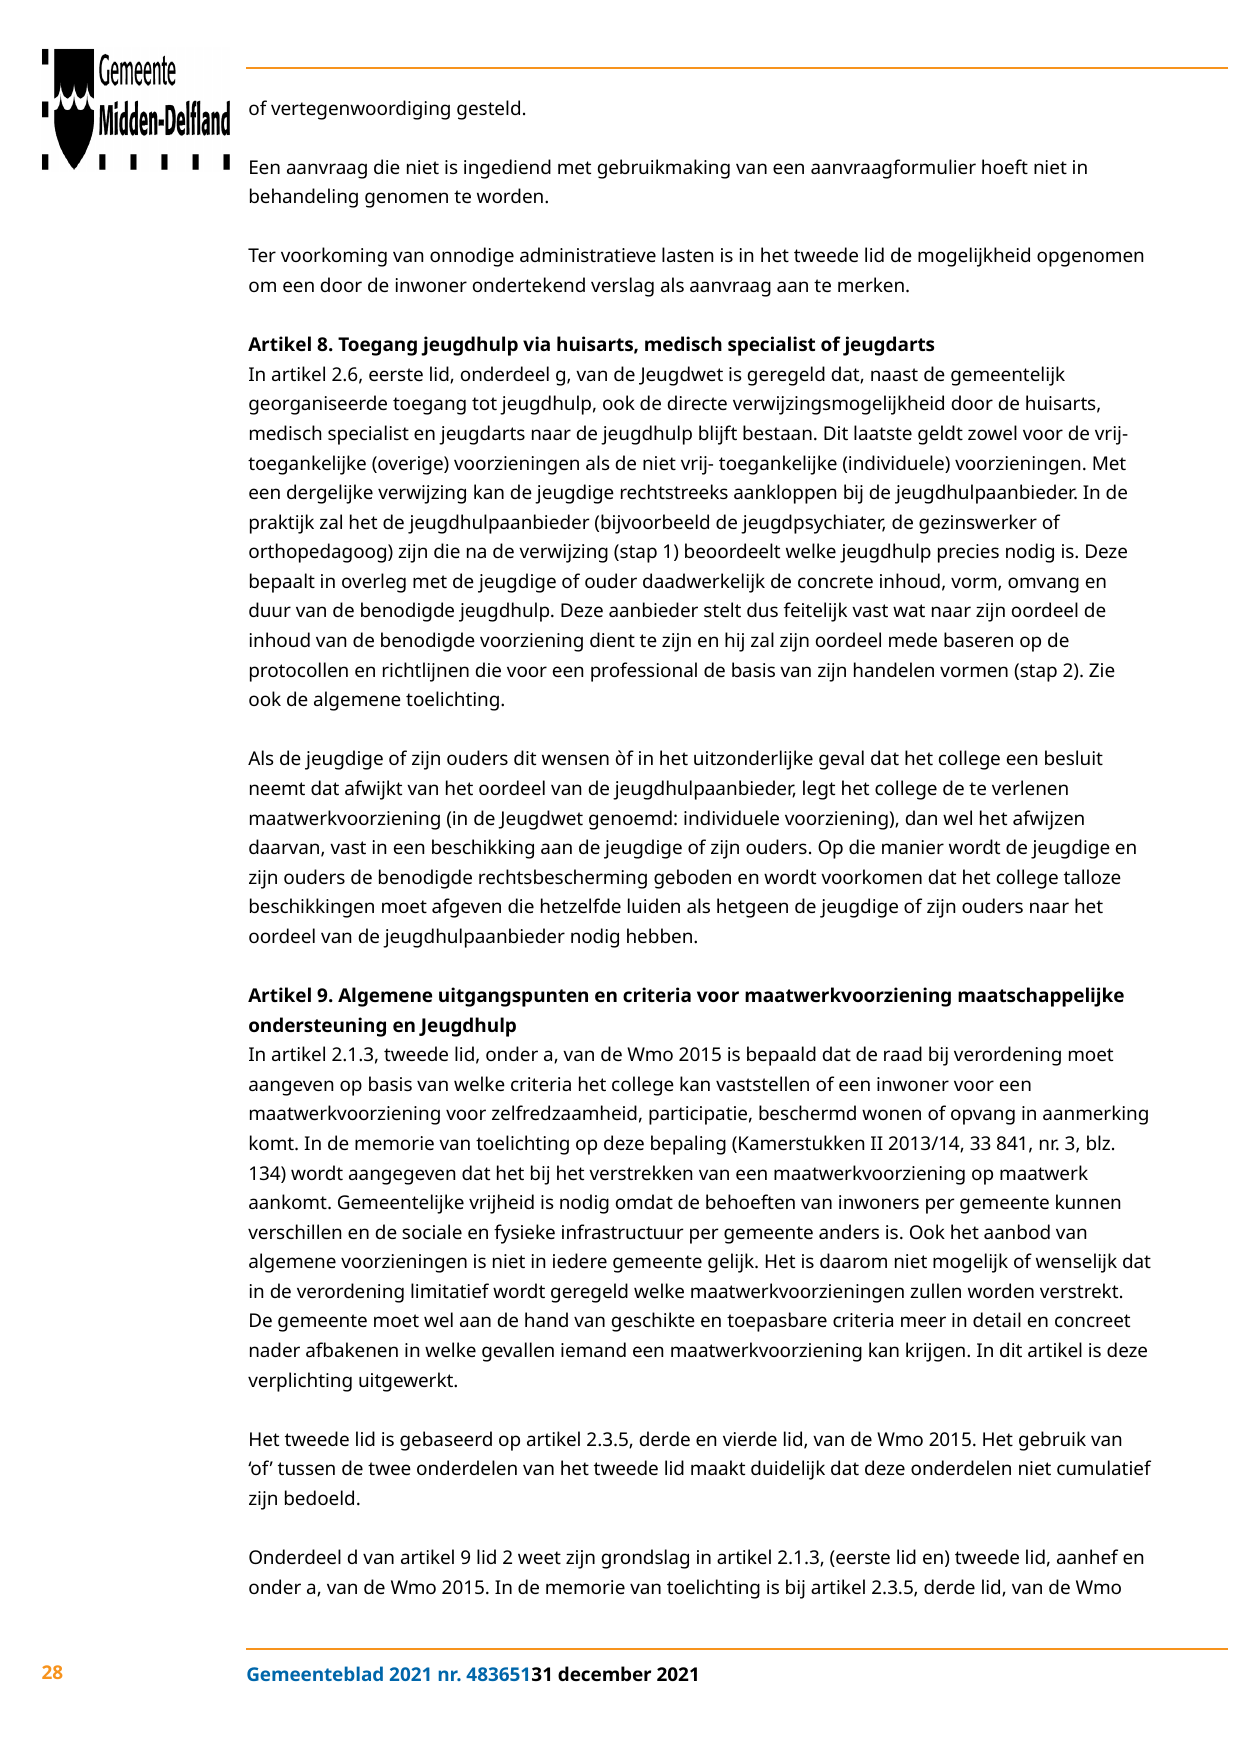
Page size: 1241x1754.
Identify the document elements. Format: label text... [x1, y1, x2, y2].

text of vertegenwoordiging gesteld. [248, 95, 1152, 121]
picture [41, 47, 231, 172]
text Een aanvraag die niet is ingediend met gebruikmaking van een aanvraagformulier hoeft niet in behandeling genomen te worden. [248, 154, 1152, 209]
text In artikel 2.6, eerste lid, onderdeel g, van de Jeugdwet is geregeld dat, naast de gemeentelijk georganiseerde toegang tot jeugdhulp, ook de directe verwijzingsmogelijkheid door de huisarts, medisch specialist en jeugdarts naar de jeugdhulp blijft bestaan. Dit laatste geldt zowel voor de vrij- toegankelijke (overige) voorzieningen als de niet vrij- toegankelijke (individuele) voorzieningen. Met een dergelijke verwijzing kan de jeugdige rechtstreeks aankloppen bij de jeugdhulpaanbieder. In de praktijk zal het de jeugdhulpaanbieder (bijvoorbeeld de jeugdpsychiater, de gezinswerker of orthopedagoog) zijn die na de verwijzing (stap 1) beoordeelt welke jeugdhulp precies nodig is. Deze bepaalt in overleg met de jeugdige of ouder daadwerkelijk de concrete inhoud, vorm, omvang en duur van de benodigde jeugdhulp. Deze aanbieder stelt dus feitelijk vast wat naar zijn oordeel de inhoud van de benodigde voorziening dient te zijn en hij zal zijn oordeel mede baseren op de protocollen en richtlijnen die voor een professional de basis van zijn handelen vormen (stap 2). Zie ook de algemene toelichting. [248, 361, 1152, 712]
text Ter voorkoming van onnodige administratieve lasten is in het tweede lid de mogelijkheid opgenomen om een door de inwoner ondertekend verslag als aanvraag aan te merken. [248, 243, 1152, 298]
text Het tweede lid is gebaseerd op artikel 2.3.5, derde en vierde lid, van de Wmo 2015. Het gebruik van ‘of’ tussen de twee onderdelen van het tweede lid maakt duidelijk dat deze onderdelen niet cumulatief zijn bedoeld. [248, 1426, 1152, 1511]
text Als de jeugdige of zijn ouders dit wensen òf in het uitzonderlijke geval dat het college een besluit neemt dat afwijkt van het oordeel van de jeugdhulpaanbieder, legt het college de te verlenen maatwerkvoorziening (in de Jeugdwet genoemd: individuele voorziening), dan wel het afwijzen daarvan, vast in een beschikking aan de jeugdige of zijn ouders. Op die manier wordt de jeugdige en zijn ouders de benodigde rechtsbescherming geboden en wordt voorkomen dat het college talloze beschikkingen moet afgeven die hetzelfde luiden als hetgeen de jeugdige of zijn ouders naar het oordeel van de jeugdhulpaanbieder nodig hebben. [248, 746, 1152, 949]
text Artikel 8. Toegang jeugdhulp via huisarts, medisch specialist of jeugdarts [248, 331, 1152, 357]
text Artikel 9. Algemene uitgangspunten en criteria voor maatwerkvoorziening maatschappelijke ondersteuning en Jeugdhulp [248, 982, 1152, 1038]
text In artikel 2.1.3, tweede lid, onder a, van de Wmo 2015 is bepaald dat de raad bij verordening moet aangeven op basis van welke criteria het college kan vaststellen of een inwoner voor een maatwerkvoorziening voor zelfredzaamheid, participatie, beschermd wonen of opvang in aanmerking komt. In de memorie van toelichting op deze bepaling (Kamerstukken II 2013/14, 33 841, nr. 3, blz. 134) wordt aangegeven dat het bij het verstrekken van een maatwerkvoorziening op maatwerk aankomt. Gemeentelijke vrijheid is nodig omdat de behoeften van inwoners per gemeente kunnen verschillen en de sociale en fysieke infrastructuur per gemeente anders is. Ook het aanbod van algemene voorzieningen is niet in iedere gemeente gelijk. Het is daarom niet mogelijk of wenselijk dat in de verordening limitatief wordt geregeld welke maatwerkvoorzieningen zullen worden verstrekt. De gemeente moet wel aan de hand van geschikte en toepasbare criteria meer in detail en concreet nader afbakenen in welke gevallen iemand een maatwerkvoorziening kan krijgen. In dit artikel is deze verplichting uitgewerkt. [248, 1041, 1152, 1393]
text Onderdeel d van artikel 9 lid 2 weet zijn grondslag in artikel 2.1.3, (eerste lid en) tweede lid, aanhef en onder a, van de Wmo 2015. In de memorie van toelichting is bij artikel 2.3.5, derde lid, van de Wmo [248, 1544, 1152, 1600]
